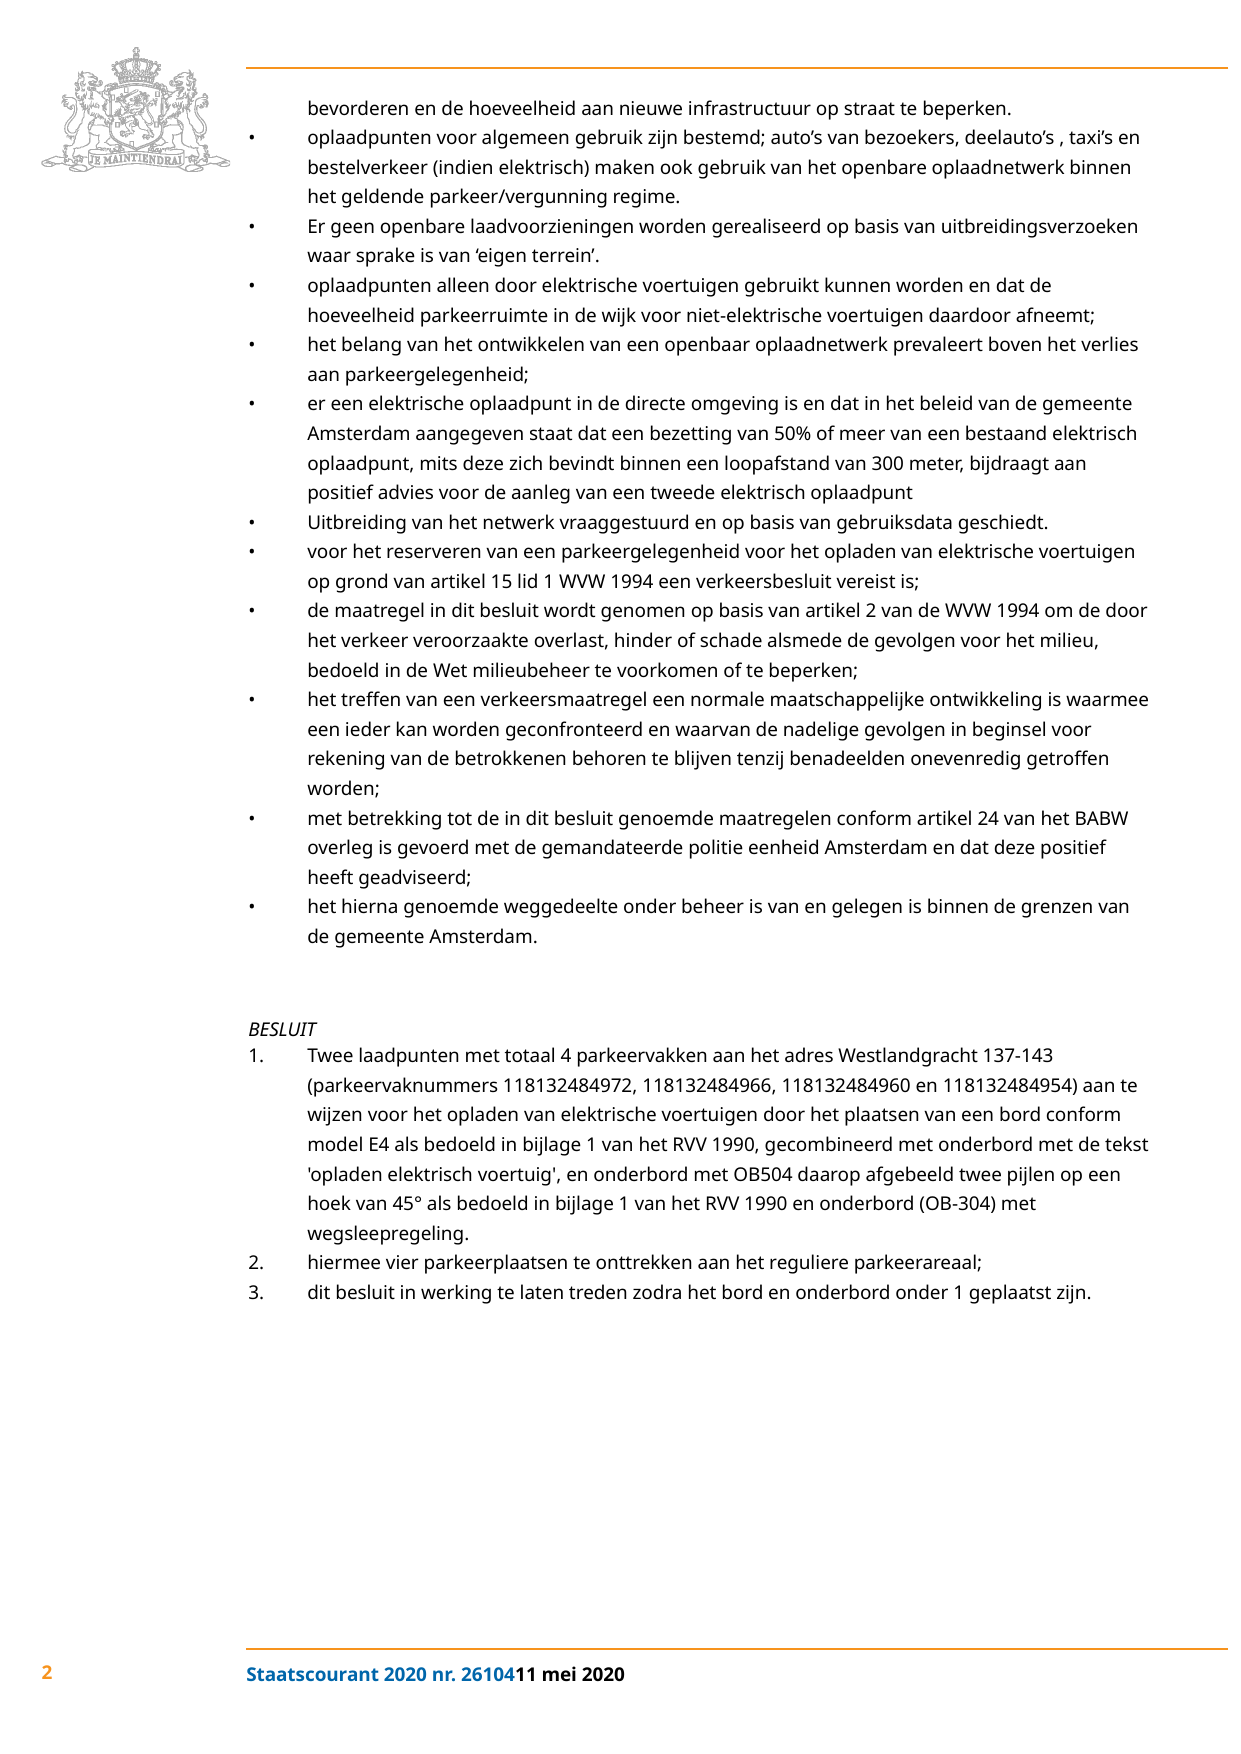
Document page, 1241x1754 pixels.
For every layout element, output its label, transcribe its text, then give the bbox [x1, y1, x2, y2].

list oplaadpunten voor algemeen gebruik zijn bestemd; auto’s van bezoekers, deelauto’s , taxi’s en bestelverkeer (indien elektrisch) maken ook gebruik van het openbare oplaadnetwerk binnen het geldende parkeer/vergunning regime. [248, 124, 1152, 209]
list het treffen van een verkeersmaatregel een normale maatschappelijke ontwikkeling is waarmee een ieder kan worden geconfronteerd en waarvan de nadelige gevolgen in beginsel voor rekening van de betrokkenen behoren te blijven tenzij benadeelden onevenredig getroffen worden; [248, 686, 1152, 801]
list met betrekking tot de in dit besluit genoemde maatregelen conform artikel 24 van het BABW overleg is gevoerd met de gemandateerde politie eenheid Amsterdam en dat deze positief heeft geadviseerd; [248, 805, 1152, 890]
list er een elektrische oplaadpunt in de directe omgeving is en dat in het beleid van de gemeente Amsterdam aangegeven staat dat een bezetting van 50% of meer van een bestaand elektrisch oplaadpunt, mits deze zich bevindt binnen een loopafstand van 300 meter, bijdraagt aan positief advies voor de aanleg van een tweede elektrisch oplaadpunt [248, 391, 1152, 505]
text BESLUIT [248, 1017, 1152, 1042]
picture [41, 47, 231, 172]
list de maatregel in dit besluit wordt genomen op basis van artikel 2 van de WVW 1994 om de door het verkeer veroorzaakte overlast, hinder of schade alsmede de gevolgen voor het milieu, bedoeld in de Wet milieubeheer te voorkomen of te beperken; [248, 598, 1152, 683]
list bevorderen en de hoeveelheid aan nieuwe infrastructuur op straat te beperken. [248, 95, 1152, 121]
list dit besluit in werking te laten treden zodra het bord en onderbord onder 1 geplaatst zijn. [248, 1279, 1152, 1305]
list het belang van het ontwikkelen van een openbaar oplaadnetwerk prevaleert boven het verlies aan parkeergelegenheid; [248, 331, 1152, 387]
list Uitbreiding van het netwerk vraaggestuurd en op basis van gebruiksdata geschiedt. [248, 509, 1152, 535]
list voor het reserveren van een parkeergelegenheid voor het opladen van elektrische voertuigen op grond van artikel 15 lid 1 WVW 1994 een verkeersbesluit vereist is; [248, 538, 1152, 594]
list Twee laadpunten met totaal 4 parkeervakken aan het adres Westlandgracht 137-143 (parkeervaknummers 118132484972, 118132484966, 118132484960 en 118132484954) aan te wijzen voor het opladen van elektrische voertuigen door het plaatsen van een bord conform model E4 als bedoeld in bijlage 1 van het RVV 1990, gecombineerd met onderbord met de tekst 'opladen elektrisch voertuig', en onderbord met OB504 daarop afgebeeld twee pijlen op een hoek van 45° als bedoeld in bijlage 1 van het RVV 1990 en onderbord (OB-304) met wegsleepregeling. [248, 1042, 1152, 1246]
list het hierna genoemde weggedeelte onder beheer is van en gelegen is binnen de grenzen van de gemeente Amsterdam. [248, 893, 1152, 949]
list hiermee vier parkeerplaatsen te onttrekken aan het reguliere parkeerareaal; [248, 1249, 1152, 1275]
list oplaadpunten alleen door elektrische voertuigen gebruikt kunnen worden en dat de hoeveelheid parkeerruimte in de wijk voor niet-elektrische voertuigen daardoor afneemt; [248, 272, 1152, 328]
list Er geen openbare laadvoorzieningen worden gerealiseerd op basis van uitbreidingsverzoeken waar sprake is van ‘eigen terrein’. [248, 213, 1152, 268]
